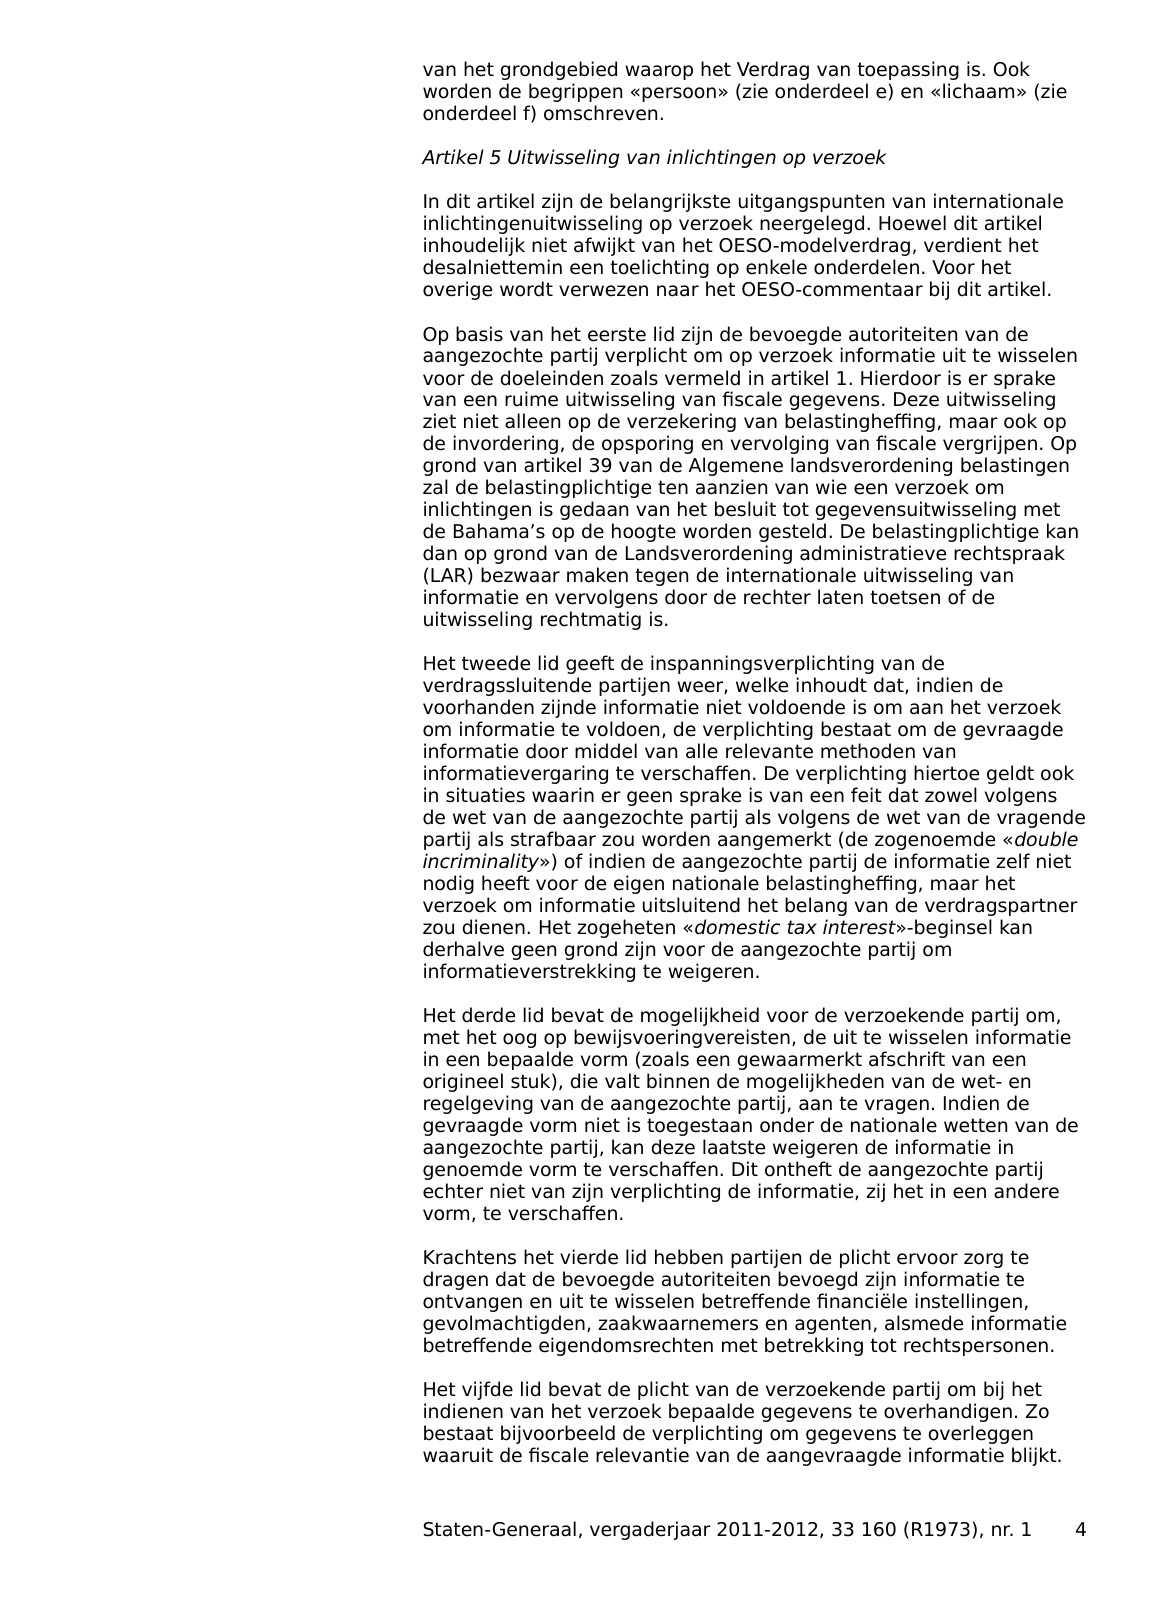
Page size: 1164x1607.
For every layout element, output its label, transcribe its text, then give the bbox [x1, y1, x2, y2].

text van het grondgebied waarop het Verdrag van toepassing is. Ook worden de begrippen «persoon» (zie onderdeel e) en «lichaam» (zie onderdeel f) omschreven. [422, 59, 1087, 125]
text Op basis van het eerste lid zijn de bevoegde autoriteiten van de aangezochte partij verplicht om op verzoek informatie uit te wisselen voor de doeleinden zoals vermeld in artikel 1. Hierdoor is er sprake van een ruime uitwisseling van fiscale gegevens. Deze uitwisseling ziet niet alleen op de verzekering van belastingheffing, maar ook op de invordering, de opsporing en vervolging van fiscale vergrijpen. Op grond van artikel 39 van de Algemene landsverordening belastingen zal de belastingplichtige ten aanzien van wie een verzoek om inlichtingen is gedaan van het besluit tot gegevensuitwisseling met de Bahama’s op de hoogte worden gesteld. De belastingplichtige kan dan op grond van de Landsverordening administratieve rechtspraak (LAR) bezwaar maken tegen de internationale uitwisseling van informatie en vervolgens door de rechter laten toetsen of de uitwisseling rechtmatig is. [422, 323, 1087, 631]
text Het tweede lid geeft de inspanningsverplichting van de verdragssluitende partijen weer, welke inhoudt dat, indien de voorhanden zijnde informatie niet voldoende is om aan het verzoek om informatie te voldoen, de verplichting bestaat om de gevraagde informatie door middel van alle relevante methoden van informatievergaring te verschaffen. De verplichting hiertoe geldt ook in situaties waarin er geen sprake is van een feit dat zowel volgens de wet van de aangezochte partij als volgens de wet van de vragende partij als strafbaar zou worden aangemerkt (de zogenoemde «double incriminality») of indien de aangezochte partij de informatie zelf niet nodig heeft voor de eigen nationale belastingheffing, maar het verzoek om informatie uitsluitend het belang van de verdragspartner zou dienen. Het zogeheten «domestic tax interest»-beginsel kan derhalve geen grond zijn voor de aangezochte partij om informatieverstrekking te weigeren. [422, 653, 1087, 983]
text Krachtens het vierde lid hebben partijen de plicht ervoor zorg te dragen dat de bevoegde autoriteiten bevoegd zijn informatie te ontvangen en uit te wisselen betreffende financiële instellingen, gevolmachtigden, zaakwaarnemers en agenten, alsmede informatie betreffende eigendomsrechten met betrekking tot rechtspersonen. [422, 1247, 1087, 1357]
text In dit artikel zijn de belangrijkste uitgangspunten van internationale inlichtingenuitwisseling op verzoek neergelegd. Hoewel dit artikel inhoudelijk niet afwijkt van het OESO-modelverdrag, verdient het desalniettemin een toelichting op enkele onderdelen. Voor het overige wordt verwezen naar het OESO-commentaar bij dit artikel. [422, 191, 1087, 301]
text Het derde lid bevat de mogelijkheid voor de verzoekende partij om, met het oog op bewijsvoeringvereisten, de uit te wisselen informatie in een bepaalde vorm (zoals een gewaarmerkt afschrift van een origineel stuk), die valt binnen de mogelijkheden van de wet- en regelgeving van de aangezochte partij, aan te vragen. Indien de gevraagde vorm niet is toegestaan onder de nationale wetten van de aangezochte partij, kan deze laatste weigeren de informatie in genoemde vorm te verschaffen. Dit ontheft de aangezochte partij echter niet van zijn verplichting de informatie, zij het in een andere vorm, te verschaffen. [422, 1005, 1087, 1225]
subtitle Artikel 5 Uitwisseling van inlichtingen op verzoek [422, 147, 1087, 169]
text Het vijfde lid bevat de plicht van de verzoekende partij om bij het indienen van het verzoek bepaalde gegevens te overhandigen. Zo bestaat bijvoorbeeld de verplichting om gegevens te overleggen waaruit de fiscale relevantie van de aangevraagde informatie blijkt. [422, 1379, 1087, 1467]
